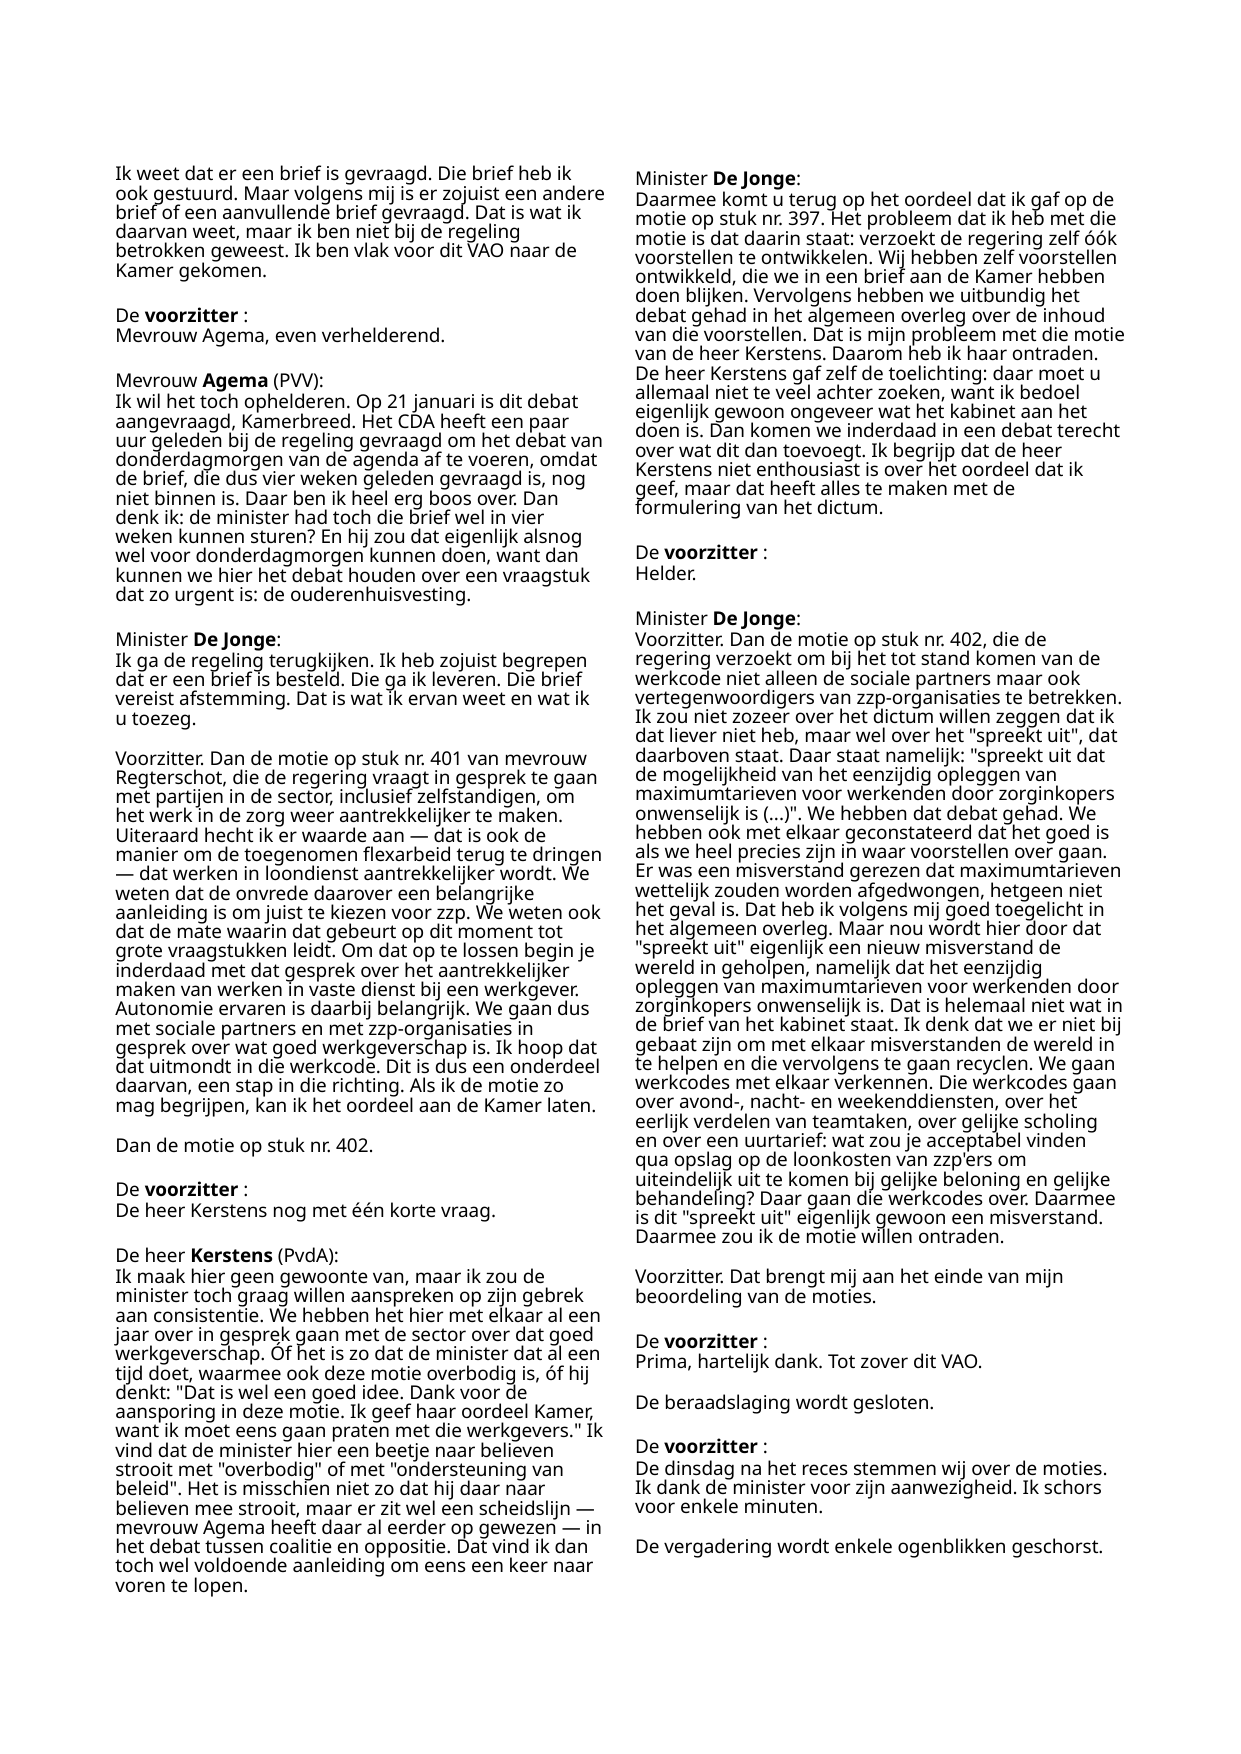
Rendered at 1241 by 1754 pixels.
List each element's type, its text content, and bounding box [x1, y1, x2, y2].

text Daarmee komt u terug op het oordeel dat ik gaf op de motie op stuk nr. 397. Het probleem dat ik heb met die motie is dat daarin staat: verzoekt de regering zelf óók voorstellen te ontwikkelen. Wij hebben zelf voorstellen ontwikkeld, die we in een brief aan de Kamer hebben doen blijken. Vervolgens hebben we uitbundig het debat gehad in het algemeen overleg over de inhoud van die voorstellen. Dat is mijn probleem met die motie van de heer Kerstens. Daarom heb ik haar ontraden. De heer Kerstens gaf zelf de toelichting: daar moet u allemaal niet te veel achter zoeken, want ik bedoel eigenlijk gewoon ongeveer wat het kabinet aan het doen is. Dan komen we inderdaad in een debat terecht over wat dit dan toevoegt. Ik begrijp dat de heer Kerstens niet enthousiast is over het oordeel dat ik geef, maar dat heeft alles te maken met de formulering van het dictum. [635, 191, 1125, 519]
text Minister De Jonge: [635, 605, 1125, 631]
text Prima, hartelijk dank. Tot zover dit VAO. [635, 1353, 1125, 1373]
text De vergadering wordt enkele ogenblikken geschorst. [635, 1538, 1125, 1557]
text Dan de motie op stuk nr. 402. [115, 1137, 605, 1156]
text Helder. [635, 565, 1125, 584]
text Ik maak hier geen gewoonte van, maar ik zou de minister toch graag willen aanspreken op zijn gebrek aan consistentie. We hebben het hier met elkaar al een jaar over in gesprek gaan met de sector over dat goed werkgeverschap. Óf het is zo dat de minister dat al een tijd doet, waarmee ook deze motie overbodig is, óf hij denkt: "Dat is wel een goed idee. Dank voor de aansporing in deze motie. Ik geef haar oordeel Kamer, want ik moet eens gaan praten met die werkgevers." Ik vind dat de minister hier een beetje naar believen strooit met "overbodig" of met "ondersteuning van beleid". Het is misschien niet zo dat hij daar naar believen mee strooit, maar er zit wel een scheidslijn — mevrouw Agema heeft daar al eerder op gewezen — in het debat tussen coalitie en oppositie. Dat vind ik dan toch wel voldoende aanleiding om eens een keer naar voren te lopen. [115, 1268, 605, 1596]
text Voorzitter. Dan de motie op stuk nr. 402, die de regering verzoekt om bij het tot stand komen van de werkcode niet alleen de sociale partners maar ook vertegenwoordigers van zzp-organisaties te betrekken. Ik zou niet zozeer over het dictum willen zeggen dat ik dat liever niet heb, maar wel over het "spreekt uit", dat daarboven staat. Daar staat namelijk: "spreekt uit dat de mogelijkheid van het eenzijdig opleggen van maximumtarieven voor werkenden door zorginkopers onwenselijk is (...)". We hebben dat debat gehad. We hebben ook met elkaar geconstateerd dat het goed is als we heel precies zijn in waar voorstellen over gaan. Er was een misverstand gerezen dat maximumtarieven wettelijk zouden worden afgedwongen, hetgeen niet het geval is. Dat heb ik volgens mij goed toegelicht in het algemeen overleg. Maar nou wordt hier door dat "spreekt uit" eigenlijk een nieuw misverstand de wereld in geholpen, namelijk dat het eenzijdig opleggen van maximumtarieven voor werkenden door zorginkopers onwenselijk is. Dat is helemaal niet wat in de brief van het kabinet staat. Ik denk dat we er niet bij gebaat zijn om met elkaar misverstanden de wereld in te helpen en die vervolgens te gaan recyclen. We gaan werkcodes met elkaar verkennen. Die werkcodes gaan over avond-, nacht- en weekenddiensten, over het eerlijk verdelen van teamtaken, over gelijke scholing en over een uurtarief: wat zou je acceptabel vinden qua opslag op de loonkosten van zzp'ers om uiteindelijk uit te komen bij gelijke beloning en gelijke behandeling? Daar gaan die werkcodes over. Daarmee is dit "spreekt uit" eigenlijk gewoon een misverstand. Daarmee zou ik de motie willen ontraden. [635, 631, 1125, 1248]
text De voorzitter : [635, 1434, 1125, 1459]
text Minister De Jonge: [635, 165, 1125, 191]
text Mevrouw Agema, even verhelderend. [115, 327, 605, 347]
text Voorzitter. Dat brengt mij aan het einde van mijn beoordeling van de moties. [635, 1268, 1125, 1307]
text De beraadslaging wordt gesloten. [635, 1394, 1125, 1413]
text Minister De Jonge: [115, 626, 605, 652]
text De voorzitter : [635, 1328, 1125, 1353]
text De dinsdag na het reces stemmen wij over de moties. Ik dank de minister voor zijn aanwezigheid. Ik schors voor enkele minuten. [635, 1459, 1125, 1517]
text De heer Kerstens (PvdA): [115, 1242, 605, 1268]
text Ik weet dat er een brief is gevraagd. Die brief heb ik ook gestuurd. Maar volgens mij is er zojuist een andere brief of een aanvullende brief gevraagd. Dat is wat ik daarvan weet, maar ik ben niet bij de regeling betrokken geweest. Ik ben vlak voor dit VAO naar de Kamer gekomen. [115, 165, 605, 281]
text De voorzitter : [115, 1177, 605, 1202]
text Ik ga de regeling terugkijken. Ik heb zojuist begrepen dat er een brief is besteld. Die ga ik leveren. Die brief vereist afstemming. Dat is wat ik ervan weet en wat ik u toezeg. [115, 652, 605, 729]
text De heer Kerstens nog met één korte vraag. [115, 1202, 605, 1222]
text Mevrouw Agema (PVV): [115, 368, 605, 393]
text De voorzitter : [115, 302, 605, 327]
text Voorzitter. Dan de motie op stuk nr. 401 van mevrouw Regterschot, die de regering vraagt in gesprek te gaan met partijen in de sector, inclusief zelfstandigen, om het werk in de zorg weer aantrekkelijker te maken. Uiteraard hecht ik er waarde aan — dat is ook de manier om de toegenomen flexarbeid terug te dringen — dat werken in loondienst aantrekkelijker wordt. We weten dat de onvrede daarover een belangrijke aanleiding is om juist te kiezen voor zzp. We weten ook dat de mate waarin dat gebeurt op dit moment tot grote vraagstukken leidt. Om dat op te lossen begin je inderdaad met dat gesprek over het aantrekkelijker maken van werken in vaste dienst bij een werkgever. Autonomie ervaren is daarbij belangrijk. We gaan dus met sociale partners en met zzp-organisaties in gesprek over wat goed werkgeverschap is. Ik hoop dat dat uitmondt in die werkcode. Dit is dus een onderdeel daarvan, een stap in die richting. Als ik de motie zo mag begrijpen, kan ik het oordeel aan de Kamer laten. [115, 750, 605, 1116]
text De voorzitter : [635, 539, 1125, 565]
text Ik wil het toch ophelderen. Op 21 januari is dit debat aangevraagd, Kamerbreed. Het CDA heeft een paar uur geleden bij de regeling gevraagd om het debat van donderdagmorgen van de agenda af te voeren, omdat de brief, die dus vier weken geleden gevraagd is, nog niet binnen is. Daar ben ik heel erg boos over. Dan denk ik: de minister had toch die brief wel in vier weken kunnen sturen? En hij zou dat eigenlijk alsnog wel voor donderdagmorgen kunnen doen, want dan kunnen we hier het debat houden over een vraagstuk dat zo urgent is: de ouderenhuisvesting. [115, 393, 605, 605]
